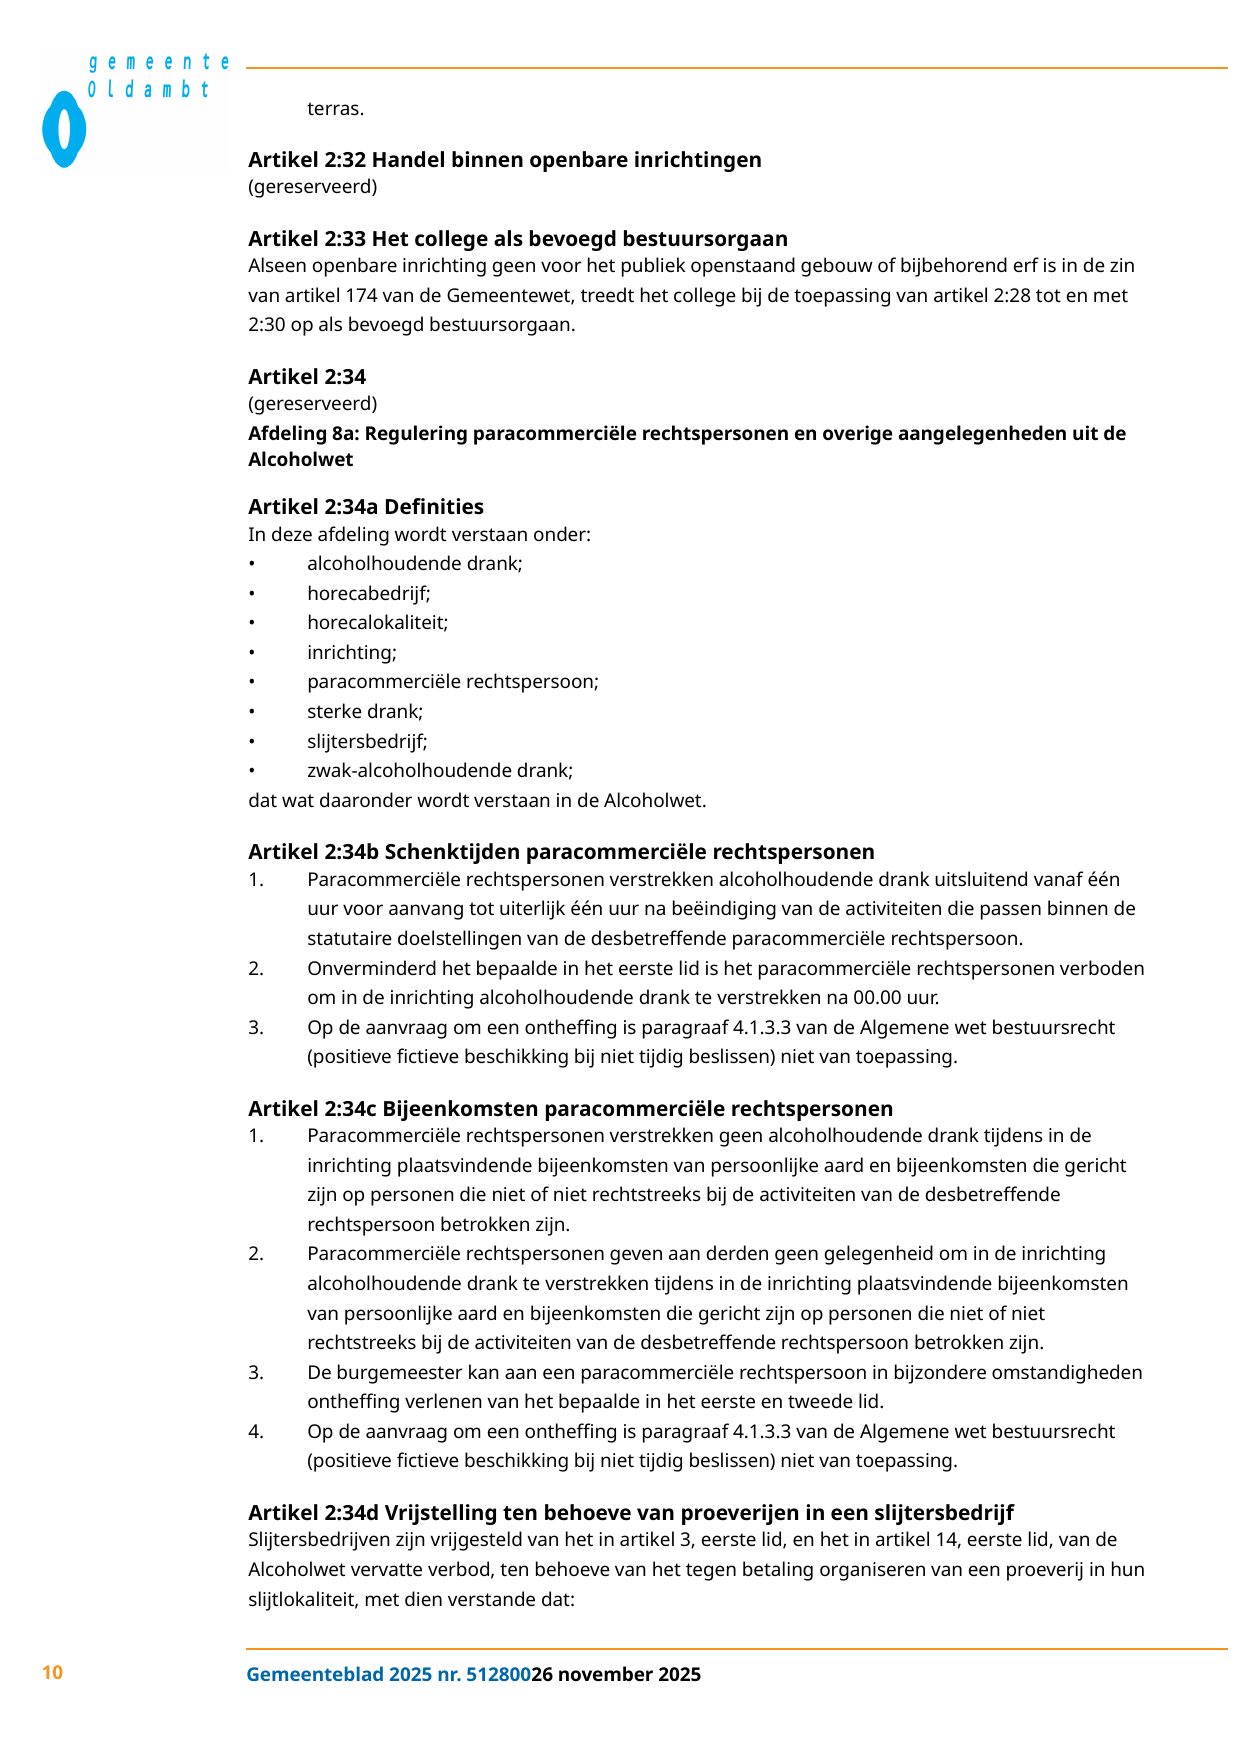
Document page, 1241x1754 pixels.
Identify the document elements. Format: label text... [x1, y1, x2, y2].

text (gereserveerd) [248, 391, 1152, 416]
text (gereserveerd) [248, 174, 1152, 199]
text Afdeling 8a: Regulering paracommerciële rechtspersonen en overige aangelegenheden uit de Alcoholwet [248, 420, 1152, 472]
list Paracommerciële rechtspersonen verstrekken geen alcoholhoudende drank tijdens in de inrichting plaatsvindende bijeenkomsten van persoonlijke aard en bijeenkomsten die gericht zijn op personen die niet of niet rechtstreeks bij de activiteiten van de desbetreffende rechtspersoon betrokken zijn. [248, 1122, 1152, 1237]
text Artikel 2:34b Schenktijden paracommerciële rechtspersonen [248, 837, 1152, 866]
list horecabedrijf; [248, 580, 1152, 606]
text Alseen openbare inrichting geen voor het publiek openstaand gebouw of bijbehorend erf is in de zin van artikel 174 van de Gemeentewet, treedt het college bij de toepassing van artikel 2:28 tot en met 2:30 op als bevoegd bestuursorgaan. [248, 252, 1152, 337]
list terras. [248, 95, 1152, 121]
list Onverminderd het bepaalde in het eerste lid is het paracommerciële rechtspersonen verboden om in de inrichting alcoholhoudende drank te verstrekken na 00.00 uur. [248, 955, 1152, 1010]
text Slijtersbedrijven zijn vrijgesteld van het in artikel 3, eerste lid, en het in artikel 14, eerste lid, van de Alcoholwet vervatte verbod, ten behoeve van het tegen betaling organiseren van een proeverij in hun slijtlokaliteit, met dien verstande dat: [248, 1527, 1152, 1611]
list inrichting; [248, 639, 1152, 665]
text Artikel 2:34 [248, 362, 1152, 391]
list Paracommerciële rechtspersonen verstrekken alcoholhoudende drank uitsluitend vanaf één uur voor aanvang tot uiterlijk één uur na beëindiging van de activiteiten die passen binnen de statutaire doelstellingen van de desbetreffende paracommerciële rechtspersoon. [248, 866, 1152, 951]
text Artikel 2:34d Vrijstelling ten behoeve van proeverijen in een slijtersbedrijf [248, 1498, 1152, 1527]
text Artikel 2:32 Handel binnen openbare inrichtingen [248, 145, 1152, 174]
list De burgemeester kan aan een paracommerciële rechtspersoon in bijzondere omstandigheden ontheffing verlenen van het bepaalde in het eerste en tweede lid. [248, 1359, 1152, 1414]
list Paracommerciële rechtspersonen geven aan derden geen gelegenheid om in de inrichting alcoholhoudende drank te verstrekken tijdens in de inrichting plaatsvindende bijeenkomsten van persoonlijke aard en bijeenkomsten die gericht zijn op personen die niet of niet rechtstreeks bij de activiteiten van de desbetreffende rechtspersoon betrokken zijn. [248, 1241, 1152, 1355]
text Artikel 2:34c Bijeenkomsten paracommerciële rechtspersonen [248, 1094, 1152, 1122]
text Artikel 2:33 Het college als bevoegd bestuursorgaan [248, 224, 1152, 252]
list slijtersbedrijf; [248, 728, 1152, 754]
list sterke drank; [248, 698, 1152, 724]
list alcoholhoudende drank; [248, 550, 1152, 576]
list paracommerciële rechtspersoon; [248, 669, 1152, 694]
text In deze afdeling wordt verstaan onder: [248, 521, 1152, 547]
list Op de aanvraag om een ontheffing is paragraaf 4.1.3.3 van de Algemene wet bestuursrecht (positieve fictieve beschikking bij niet tijdig beslissen) niet van toepassing. [248, 1418, 1152, 1473]
list Op de aanvraag om een ontheffing is paragraaf 4.1.3.3 van de Algemene wet bestuursrecht (positieve fictieve beschikking bij niet tijdig beslissen) niet van toepassing. [248, 1014, 1152, 1069]
text dat wat daaronder wordt verstaan in de Alcoholwet. [248, 787, 1152, 813]
picture [41, 47, 231, 172]
list horecalokaliteit; [248, 609, 1152, 635]
text Artikel 2:34a Definities [248, 492, 1152, 521]
list zwak-alcoholhoudende drank; [248, 757, 1152, 783]
